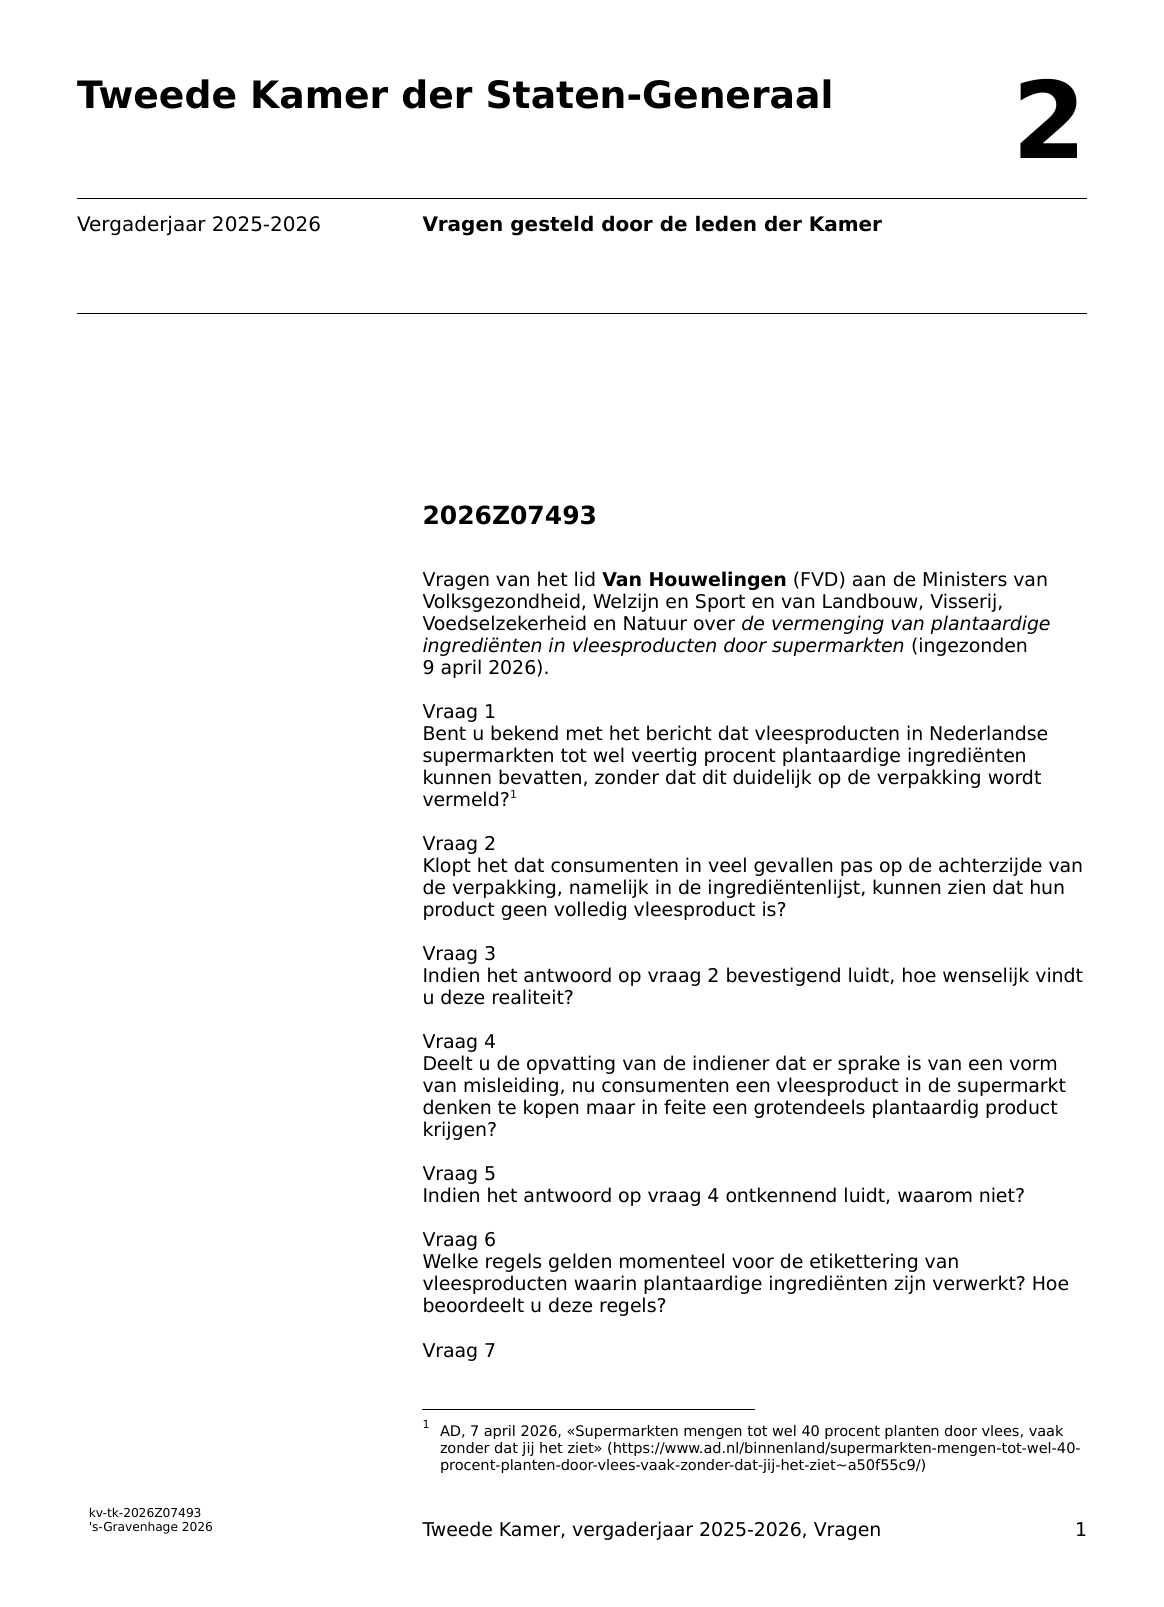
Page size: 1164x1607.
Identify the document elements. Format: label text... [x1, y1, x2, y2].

text Vragen van het lid Van Houwelingen (FVD) aan de Ministers van Volksgezondheid, Welzijn en Sport en van Landbouw, Visserij, Voedselzekerheid en Natuur over de vermenging van plantaardige ingrediënten in vleesproducten door supermarkten (ingezonden 9 april 2026). [422, 569, 1087, 679]
text Vraag 1 [422, 701, 1087, 723]
text Vraag 5 [422, 1163, 1087, 1185]
text AD, 7 april 2026, «Supermarkten mengen tot wel 40 procent planten door vlees, vaak zonder dat jij het ziet» (https://www.ad.nl/binnenland/supermarkten-mengen-tot-wel-40-procent-planten-door-vlees-vaak-zonder-dat-jij-het-ziet~a50f55c9/) [422, 1418, 1087, 1474]
text Indien het antwoord op vraag 2 bevestigend luidt, hoe wenselijk vindt u deze realiteit? [422, 965, 1087, 1009]
text Klopt het dat consumenten in veel gevallen pas op de achterzijde van de verpakking, namelijk in de ingrediëntenlijst, kunnen zien dat hun product geen volledig vleesproduct is? [422, 855, 1087, 921]
text Vraag 3 [422, 943, 1087, 965]
text Vraag 7 [422, 1339, 1087, 1361]
text kv-tk-2026Z07493 [88, 1506, 323, 1520]
text Vraag 6 [422, 1229, 1087, 1251]
text Vraag 4 [422, 1031, 1087, 1053]
text 's-Gravenhage 2026 [88, 1520, 323, 1534]
text 2026Z07493 [422, 501, 1087, 531]
text Deelt u de opvatting van de indiener dat er sprake is van een vorm van misleiding, nu consumenten een vleesproduct in de supermarkt denken te kopen maar in feite een grotendeels plantaardig product krijgen? [422, 1053, 1087, 1141]
text Welke regels gelden momenteel voor de etikettering van vleesproducten waarin plantaardige ingrediënten zijn verwerkt? Hoe beoordeelt u deze regels? [422, 1251, 1087, 1317]
table_cell Vragen gesteld door de leden der Kamer [422, 199, 1087, 313]
text Bent u bekend met het bericht dat vleesproducten in Nederlandse supermarkten tot wel veertig procent plantaardige ingrediënten kunnen bevatten, zonder dat dit duidelijk op de verpakking wordt vermeld? [422, 723, 1087, 811]
text Vraag 2 [422, 833, 1087, 855]
table_cell Vergaderjaar 2025-2026 [77, 199, 422, 313]
table_header 2 [886, 59, 1087, 198]
text Indien het antwoord op vraag 4 ontkennend luidt, waarom niet? [422, 1185, 1087, 1207]
table_header Tweede Kamer der Staten-Generaal [77, 59, 886, 198]
